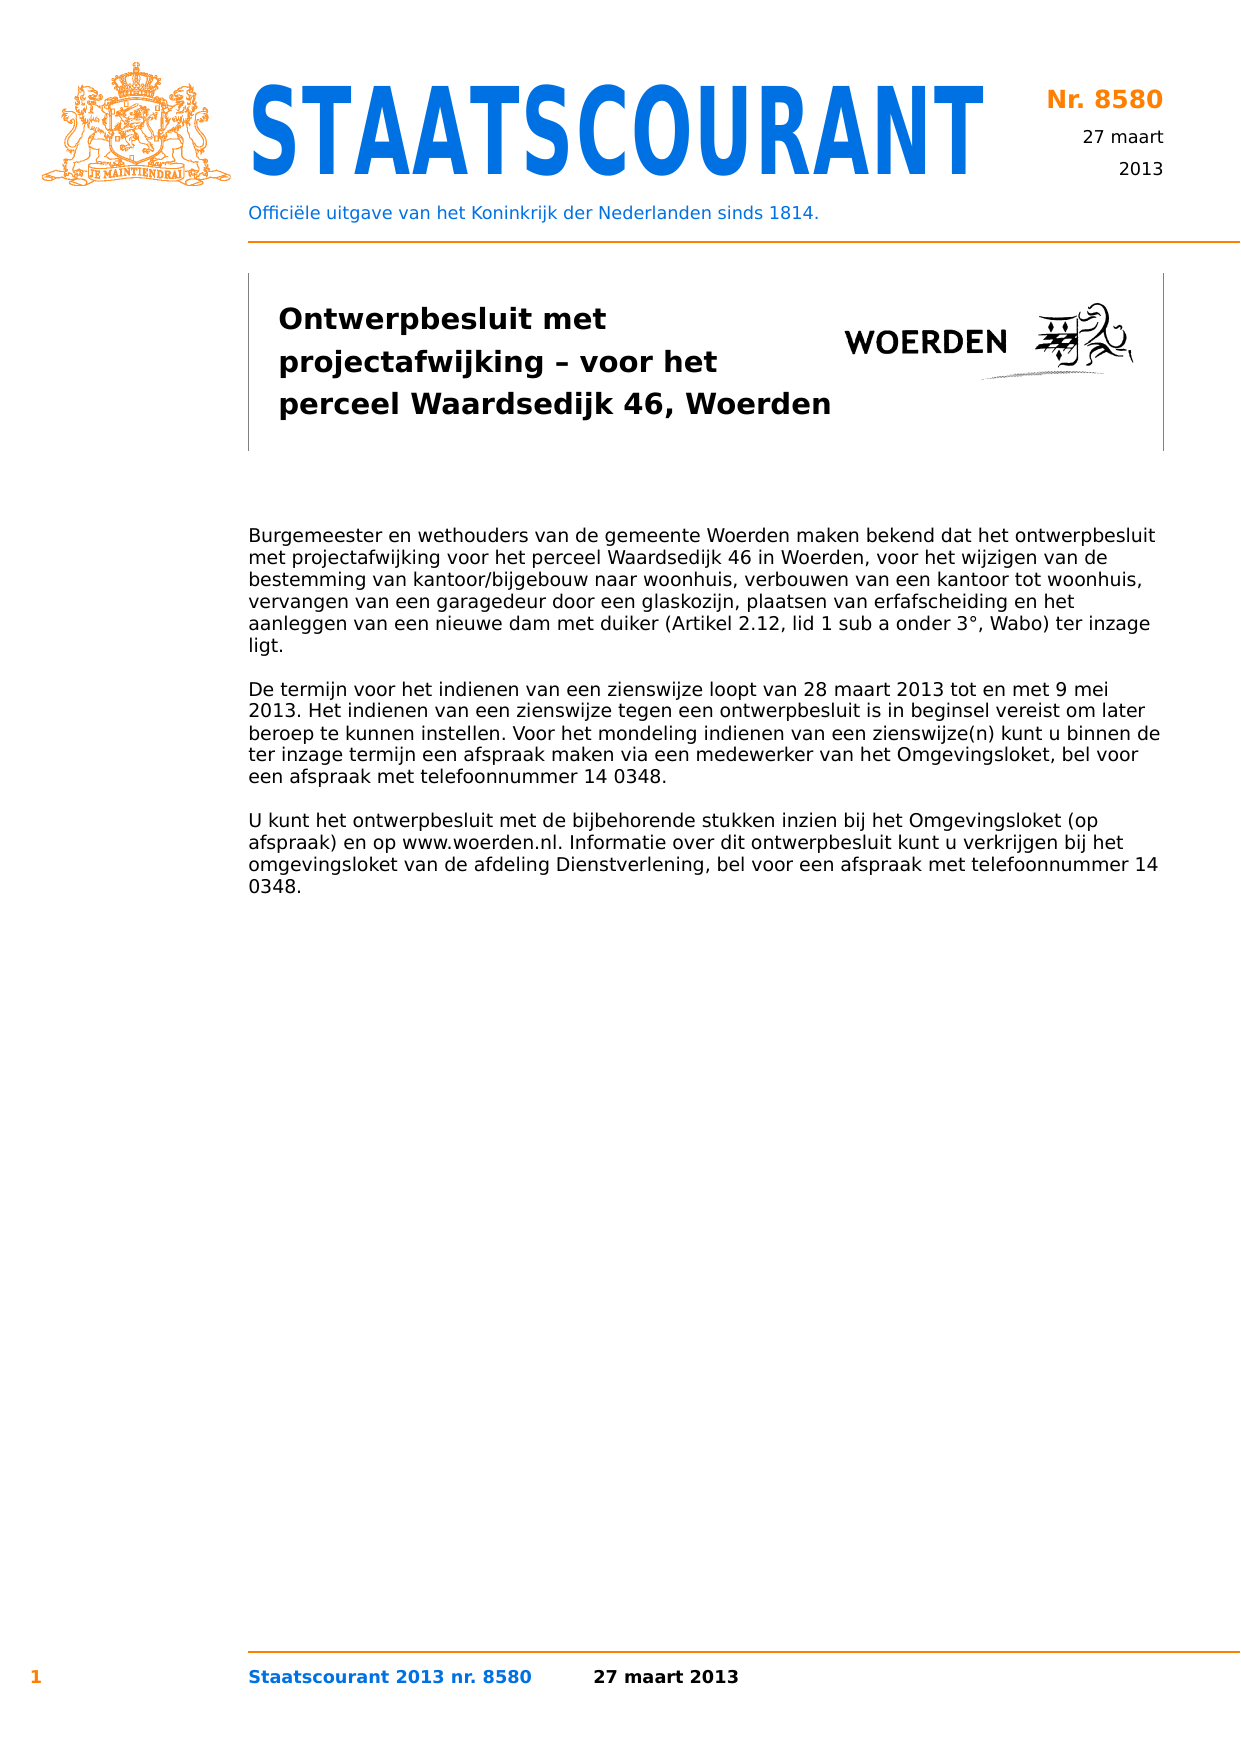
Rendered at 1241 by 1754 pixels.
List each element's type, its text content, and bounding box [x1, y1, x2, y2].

text Burgemeester en wethouders van de gemeente Woerden maken bekend dat het ontwerpbesluit met projectafwijking voor het perceel Waardsedijk 46 in Woerden, voor het wijzigen van de bestemming van kantoor/bijgebouw naar woonhuis, verbouwen van een kantoor tot woonhuis, vervangen van een garagedeur door een glaskozijn, plaatsen van erfafscheiding en het aanleggen van een nieuwe dam met duiker (Artikel 2.12, lid 1 sub a onder 3°, Wabo) ter inzage ligt. [248, 525, 1163, 657]
table_header [25, 62, 248, 241]
subtitle Ontwerpbesluit met projectafwijking – voor het perceel Waardsedijk 46, Woerden [249, 273, 1163, 451]
table_cell 27 maart [998, 121, 1240, 153]
table_cell Officiële uitgave van het Koninkrijk der Nederlanden sinds 1814. [248, 203, 1240, 241]
picture [844, 302, 1134, 380]
picture [41, 62, 231, 186]
table_cell 2013 [998, 153, 1240, 203]
text De termijn voor het indienen van een zienswijze loopt van 28 maart 2013 tot en met 9 mei 2013. Het indienen van een zienswijze tegen een ontwerpbesluit is in beginsel vereist om later beroep te kunnen instellen. Voor het mondeling indienen van een zienswijze(n) kunt u binnen de ter inzage termijn een afspraak maken via een medewerker van het Omgevingsloket, bel voor een afspraak met telefoonnummer 14 0348. [248, 678, 1163, 788]
table_header Nr. 8580 [998, 62, 1240, 121]
table_header STAATSCOURANT [248, 62, 998, 203]
text U kunt het ontwerpbesluit met de bijbehorende stukken inzien bij het Omgevingsloket (op afspraak) en op www.woerden.nl. Informatie over dit ontwerpbesluit kunt u verkrijgen bij het omgevingsloket van de afdeling Dienstverlening, bel voor een afspraak met telefoonnummer 14 0348. [248, 810, 1163, 898]
